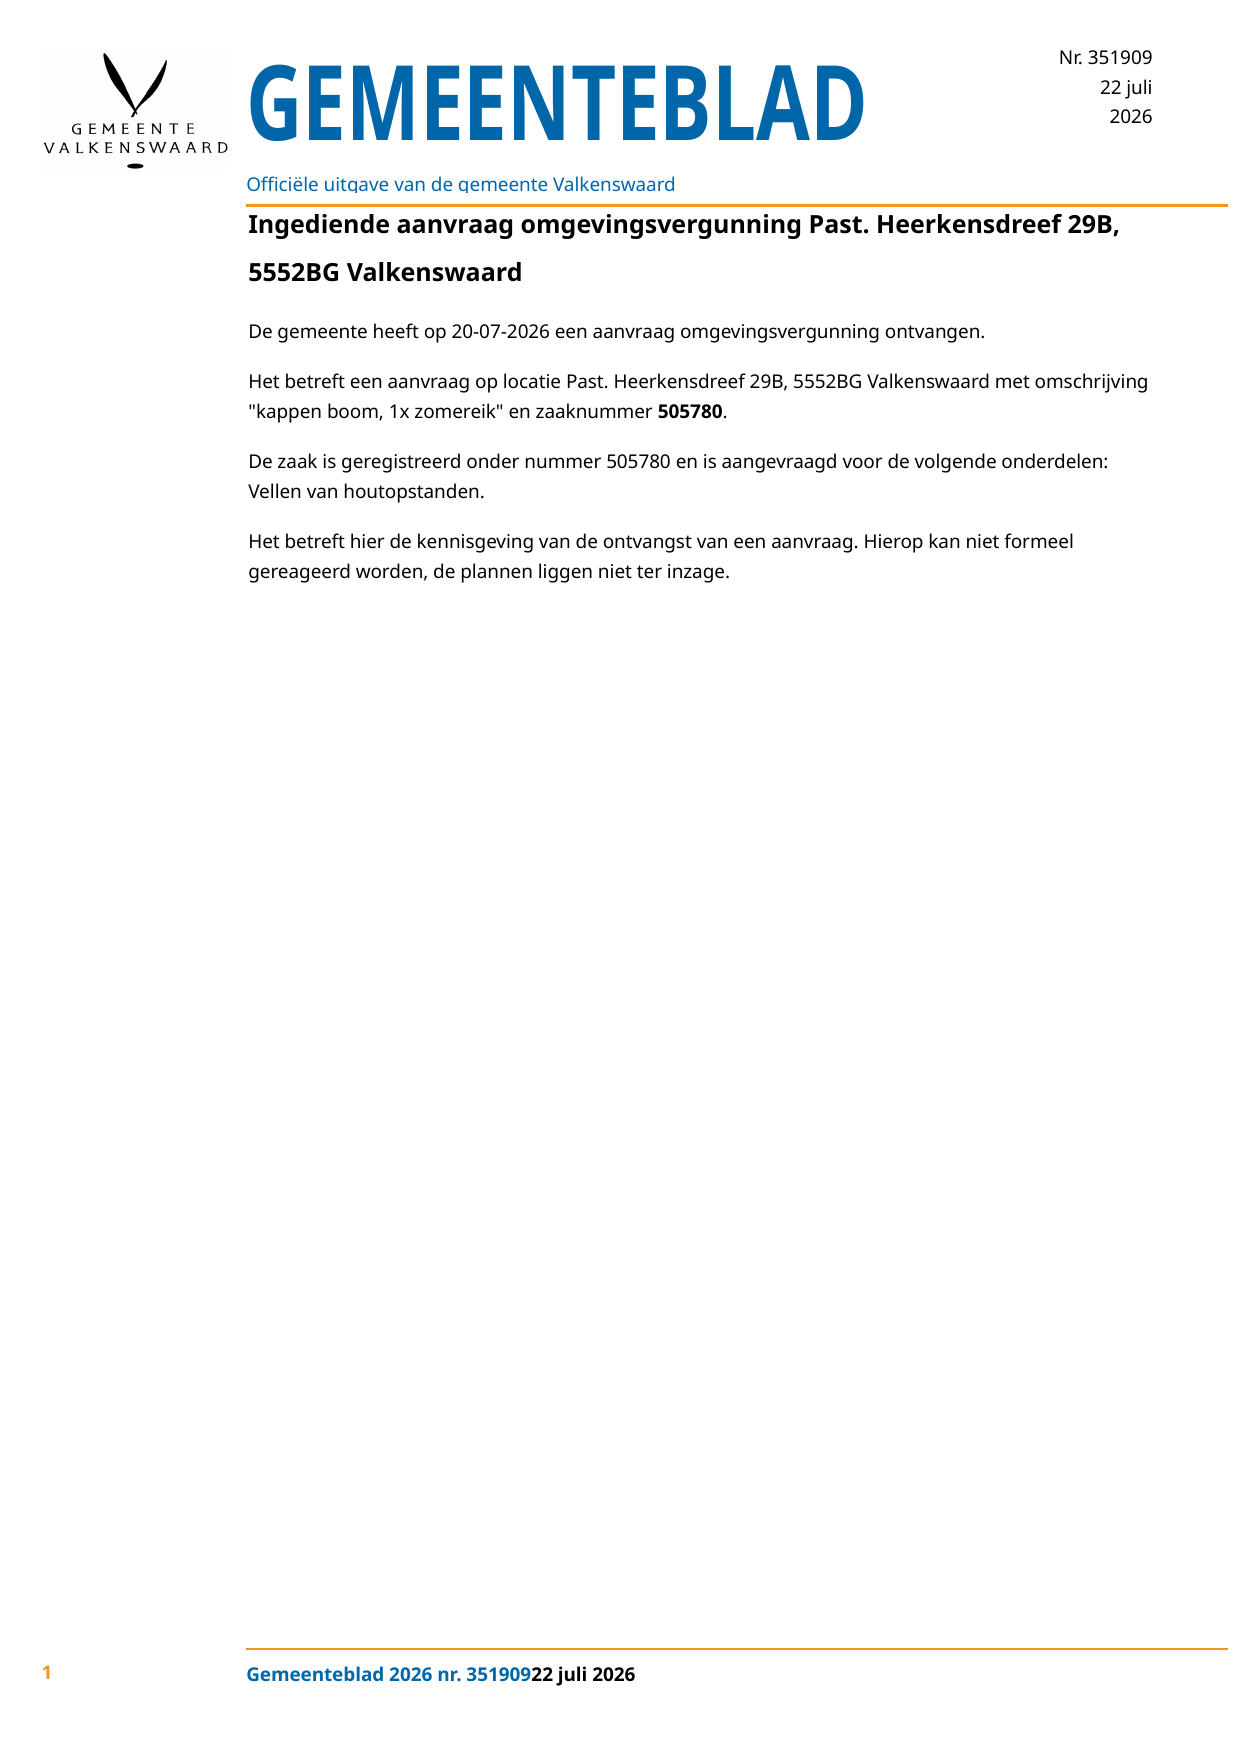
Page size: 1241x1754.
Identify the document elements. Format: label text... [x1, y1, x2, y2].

text De gemeente heeft op 20-07-2026 een aanvraag omgevingsvergunning ontvangen. [248, 318, 1152, 344]
text De zaak is geregistreerd onder nummer 505780 en is aangevraagd voor de volgende onderdelen: Vellen van houtopstanden. [248, 448, 1152, 504]
text Ingediende aanvraag omgevingsvergunning Past. Heerkensdreef 29B, 5552BG Valkenswaard [248, 207, 1152, 288]
picture [41, 47, 231, 172]
text Het betreft hier de kennisgeving van de ontvangst van een aanvraag. Hierop kan niet formeel gereageerd worden, de plannen liggen niet ter inzage. [248, 528, 1152, 584]
text Het betreft een aanvraag op locatie Past. Heerkensdreef 29B, 5552BG Valkenswaard met omschrijving "kappen boom, 1x zomereik" en zaaknummer 505780. [248, 368, 1152, 424]
